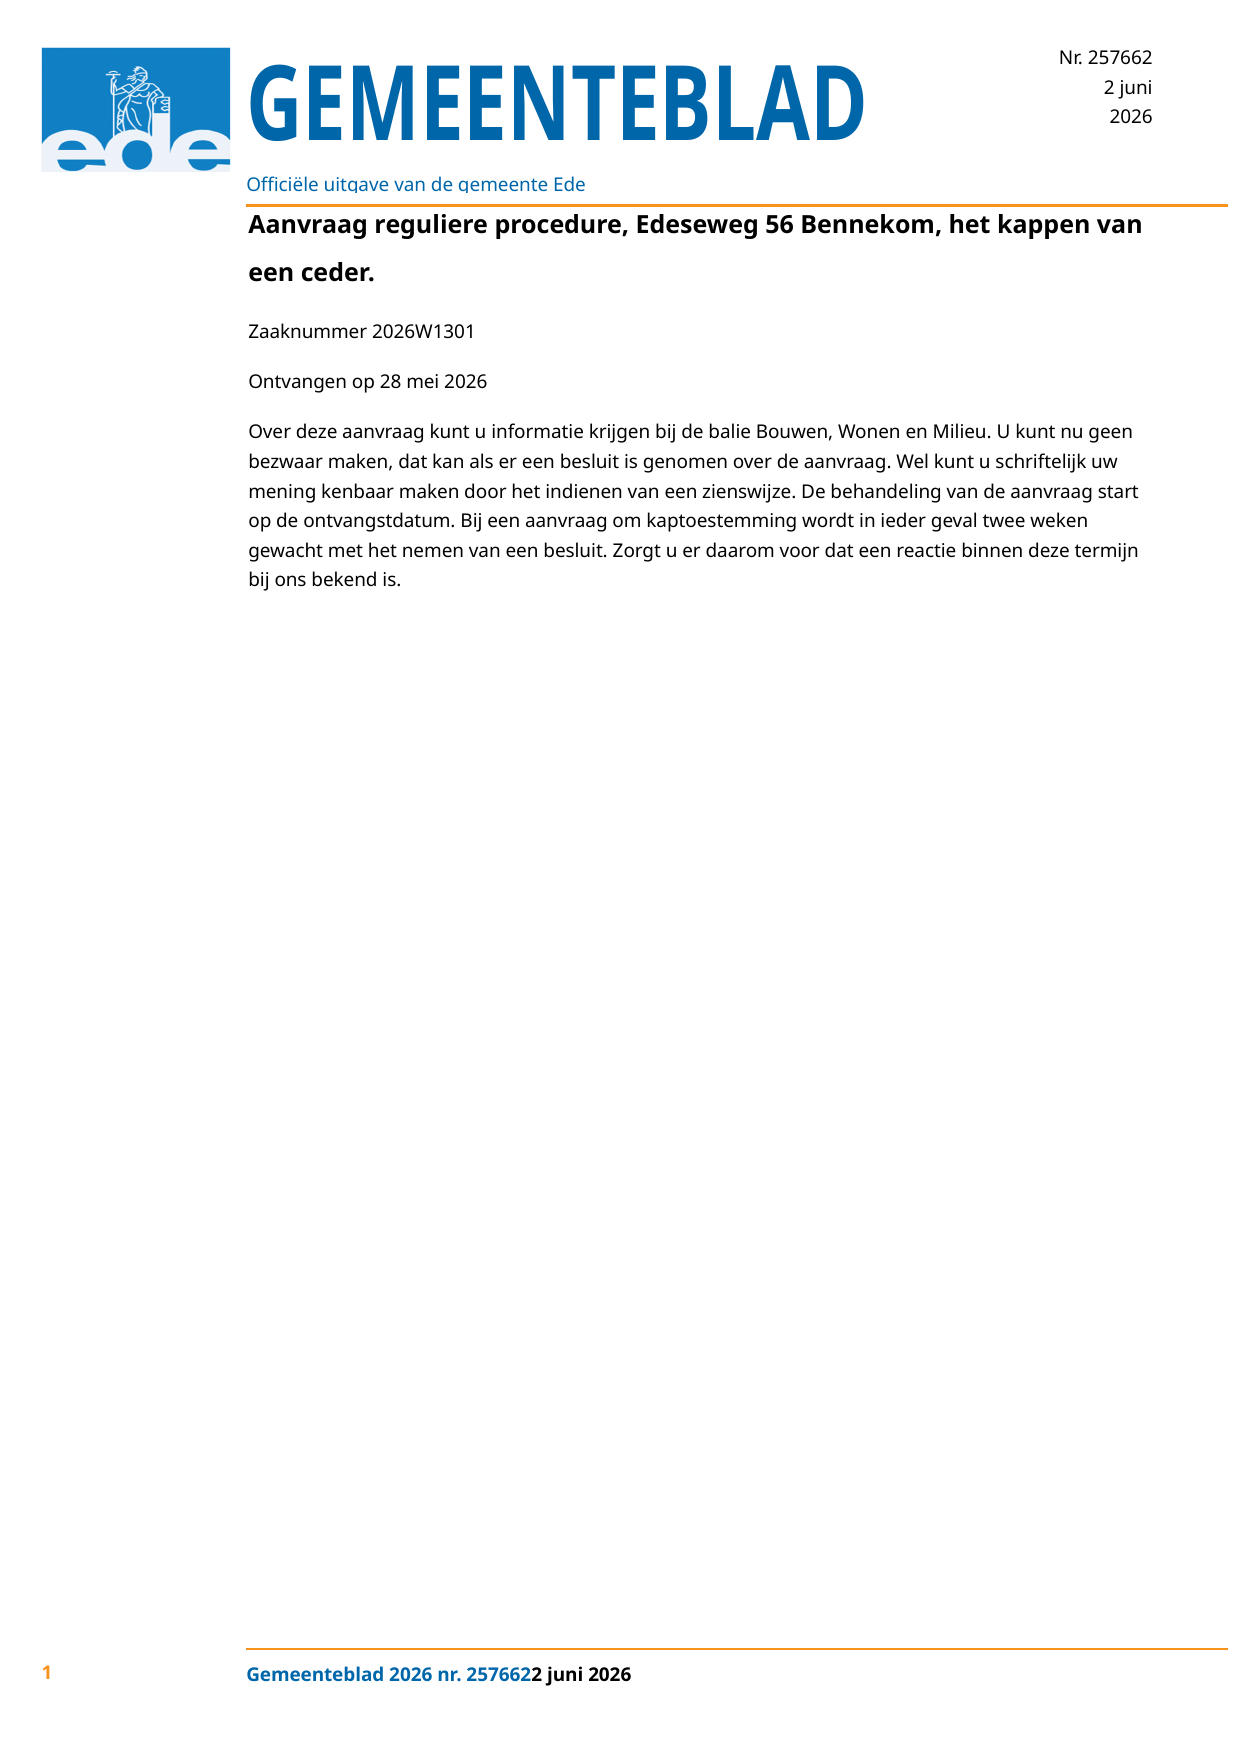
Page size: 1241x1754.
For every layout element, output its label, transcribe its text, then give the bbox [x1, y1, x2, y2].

text Aanvraag reguliere procedure, Edeseweg 56 Bennekom, het kappen van een ceder. [248, 207, 1152, 288]
text Over deze aanvraag kunt u informatie krijgen bij de balie Bouwen, Wonen en Milieu. U kunt nu geen bezwaar maken, dat kan als er een besluit is genomen over de aanvraag. Wel kunt u schriftelijk uw mening kenbaar maken door het indienen van een zienswijze. De behandeling van de aanvraag start op de ontvangstdatum. Bij een aanvraag om kaptoestemming wordt in ieder geval twee weken gewacht met het nemen van een besluit. Zorgt u er daarom voor dat een reactie binnen deze termijn bij ons bekend is. [248, 419, 1152, 592]
picture [41, 47, 231, 172]
text Zaaknummer 2026W1301 [248, 318, 1152, 344]
text Ontvangen op 28 mei 2026 [248, 368, 1152, 394]
